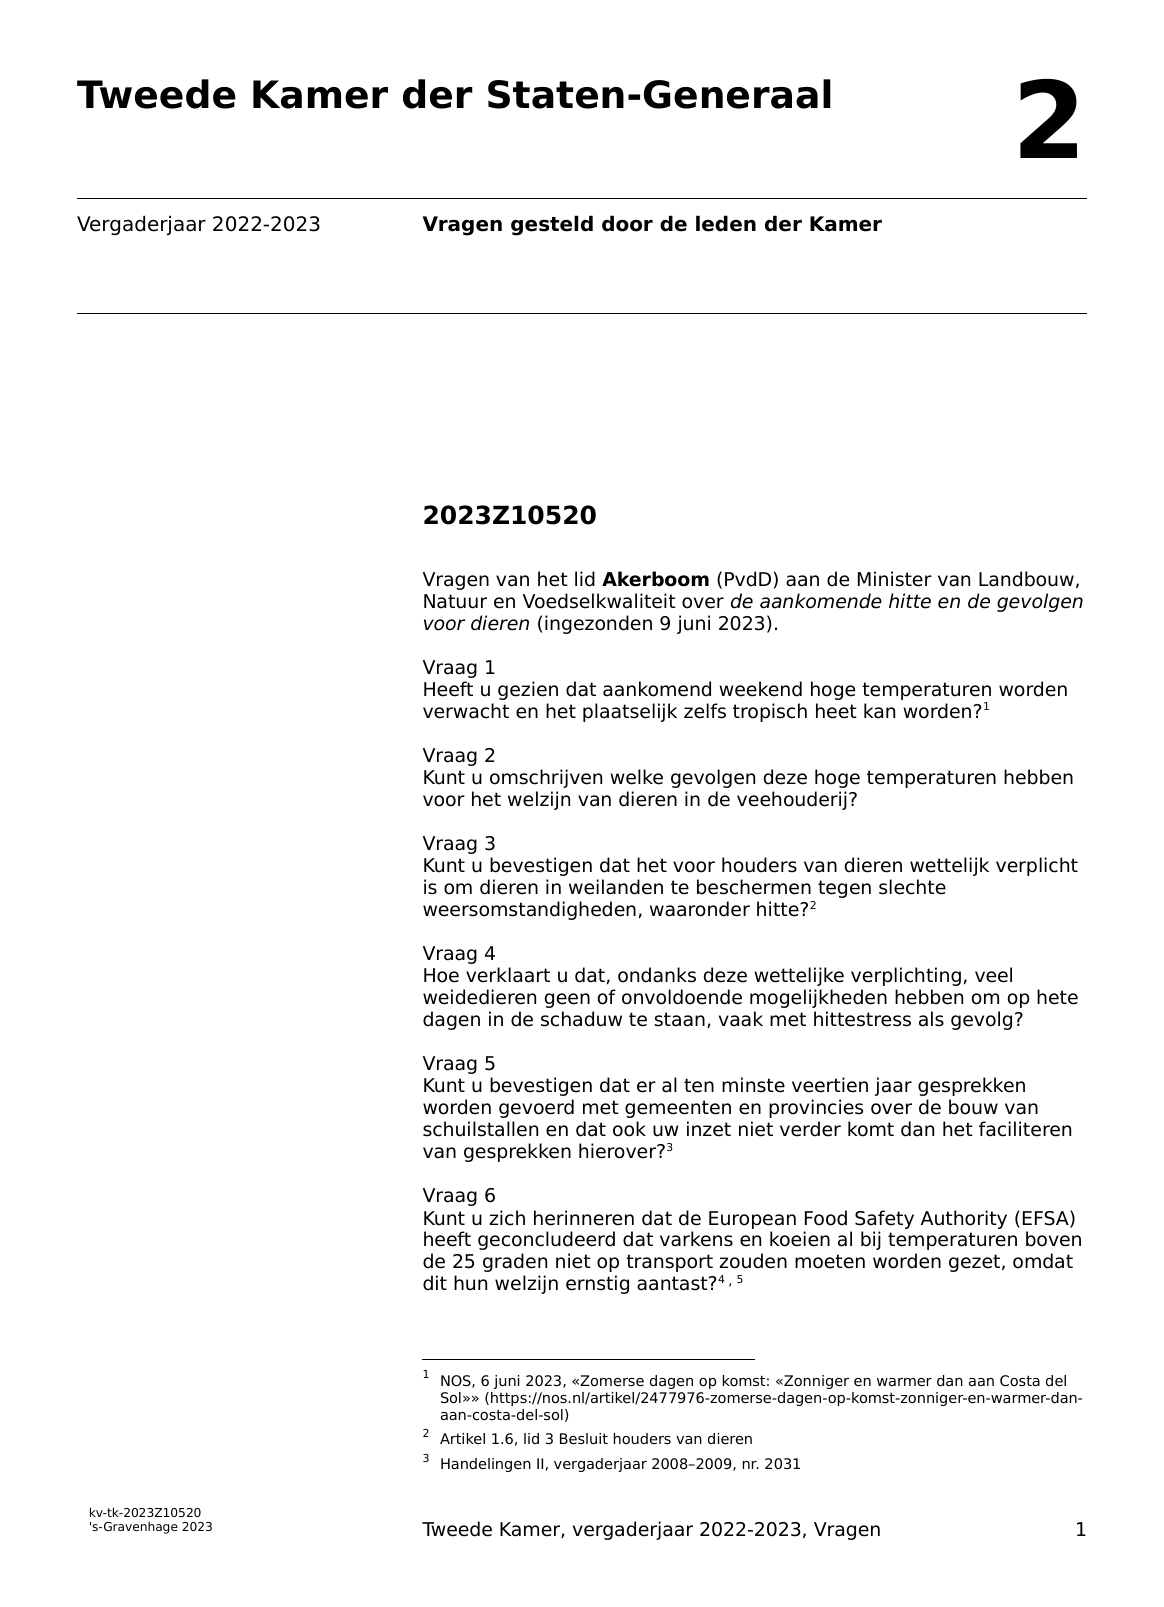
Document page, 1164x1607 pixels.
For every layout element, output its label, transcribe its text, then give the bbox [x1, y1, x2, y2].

text Kunt u bevestigen dat er al ten minste veertien jaar gesprekken worden gevoerd met gemeenten en provincies over de bouw van schuilstallen en dat ook uw inzet niet verder komt dan het faciliteren van gesprekken hierover? [422, 1075, 1087, 1163]
text Kunt u bevestigen dat het voor houders van dieren wettelijk verplicht is om dieren in weilanden te beschermen tegen slechte weersomstandigheden, waaronder hitte? [422, 855, 1087, 921]
text Hoe verklaart u dat, ondanks deze wettelijke verplichting, veel weidedieren geen of onvoldoende mogelijkheden hebben om op hete dagen in de schaduw te staan, vaak met hittestress als gevolg? [422, 965, 1087, 1031]
text Vragen van het lid Akerboom (PvdD) aan de Minister van Landbouw, Natuur en Voedselkwaliteit over de aankomende hitte en de gevolgen voor dieren (ingezonden 9 juni 2023). [422, 569, 1087, 635]
text kv-tk-2023Z10520 [88, 1506, 323, 1520]
text Heeft u gezien dat aankomend weekend hoge temperaturen worden verwacht en het plaatselijk zelfs tropisch heet kan worden? [422, 679, 1087, 723]
text Handelingen II, vergaderjaar 2008–2009, nr. 2031 [422, 1452, 1087, 1474]
text NOS, 6 juni 2023, «Zomerse dagen op komst: «Zonniger en warmer dan aan Costa del Sol»» (https://nos.nl/artikel/2477976-zomerse-dagen-op-komst-zonniger-en-warmer-dan-aan-costa-del-sol) [422, 1368, 1087, 1424]
text Artikel 1.6, lid 3 Besluit houders van dieren [422, 1427, 1087, 1449]
table_header Tweede Kamer der Staten-Generaal [77, 59, 886, 198]
table_header 2 [886, 59, 1087, 198]
text Vraag 6 [422, 1185, 1087, 1207]
table_cell Vergaderjaar 2022-2023 [77, 199, 422, 313]
text Kunt u zich herinneren dat de European Food Safety Authority (EFSA) heeft geconcludeerd dat varkens en koeien al bij temperaturen boven de 25 graden niet op transport zouden moeten worden gezet, omdat dit hun welzijn ernstig aantast?, [422, 1207, 1087, 1295]
text Vraag 4 [422, 943, 1087, 965]
text Vraag 3 [422, 833, 1087, 855]
text Kunt u omschrijven welke gevolgen deze hoge temperaturen hebben voor het welzijn van dieren in de veehouderij? [422, 767, 1087, 811]
text 's-Gravenhage 2023 [88, 1520, 323, 1534]
table_cell Vragen gesteld door de leden der Kamer [422, 199, 1087, 313]
text Vraag 1 [422, 657, 1087, 679]
text Vraag 2 [422, 745, 1087, 767]
text 2023Z10520 [422, 501, 1087, 531]
text Vraag 5 [422, 1053, 1087, 1075]
